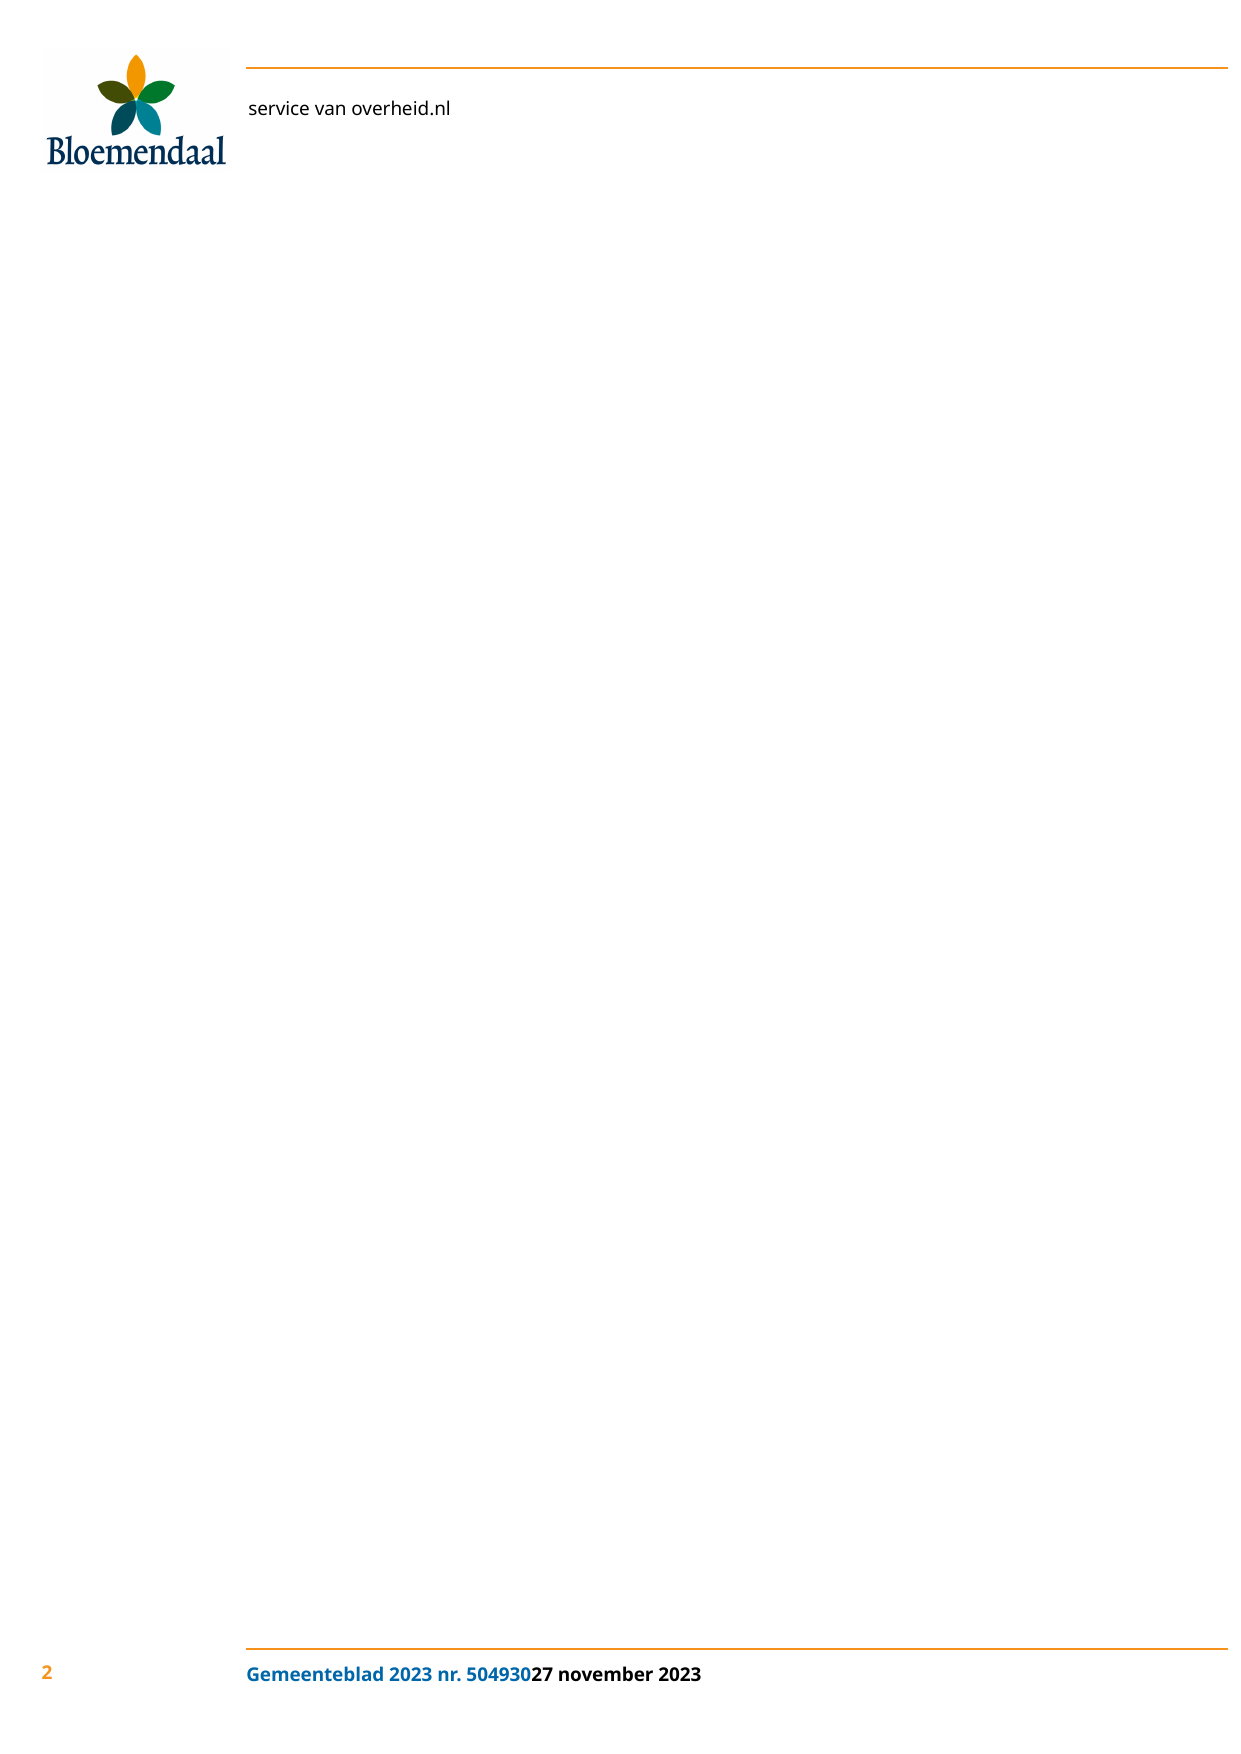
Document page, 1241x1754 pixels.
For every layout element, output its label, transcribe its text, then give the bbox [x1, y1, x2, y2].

picture [41, 47, 231, 172]
text service van overheid.nl [248, 95, 1152, 121]
